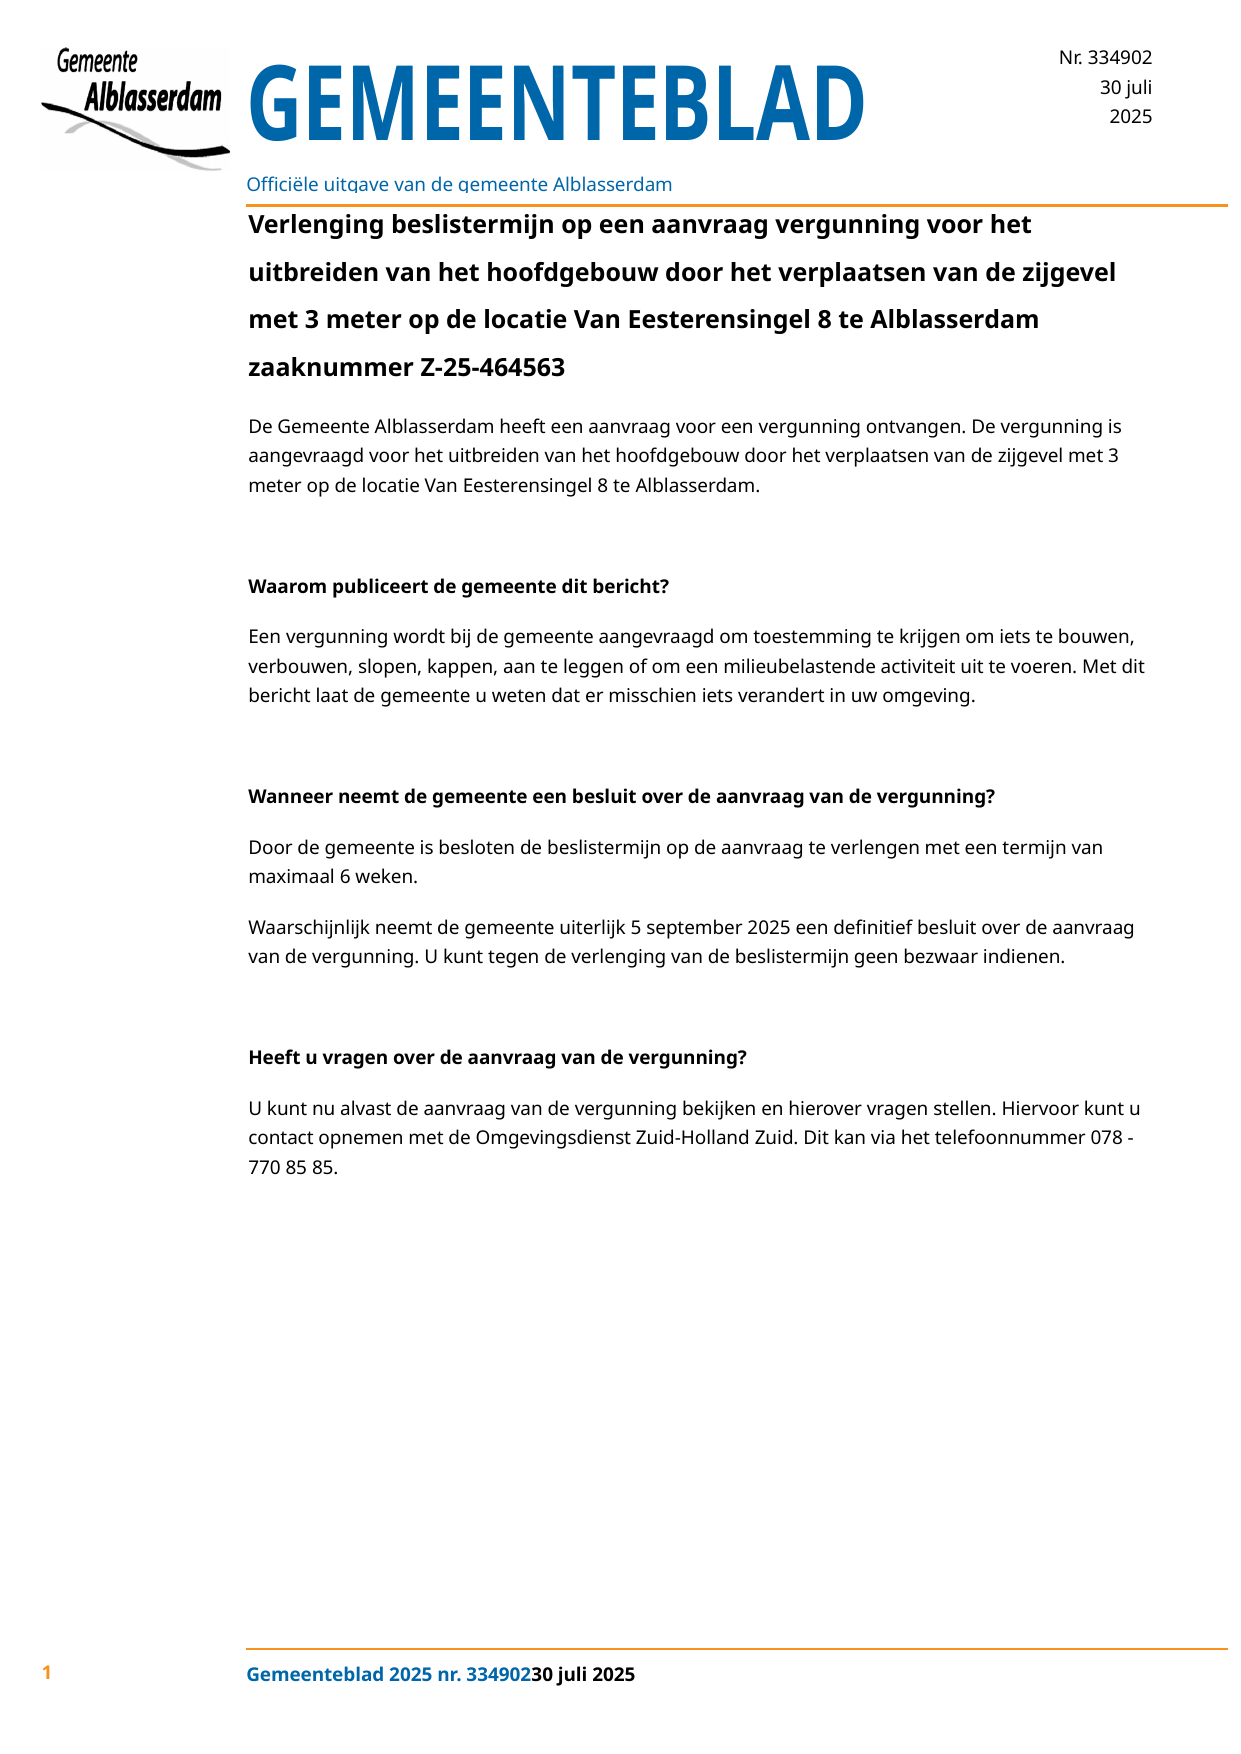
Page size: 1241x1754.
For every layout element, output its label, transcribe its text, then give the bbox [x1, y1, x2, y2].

text Heeft u vragen over de aanvraag van de vergunning? [248, 1044, 1152, 1070]
text Door de gemeente is besloten de beslistermijn op de aanvraag te verlengen met een termijn van maximaal 6 weken. [248, 834, 1152, 889]
text Verlenging beslistermijn op een aanvraag vergunning voor het uitbreiden van het hoofdgebouw door het verplaatsen van de zijgevel met 3 meter op de locatie Van Eesterensingel 8 te Alblasserdam zaaknummer Z-25-464563 [248, 207, 1152, 384]
text U kunt nu alvast de aanvraag van de vergunning bekijken en hierover vragen stellen. Hiervoor kunt u contact opnemen met de Omgevingsdienst Zuid-Holland Zuid. Dit kan via het telefoonnummer 078 - 770 85 85. [248, 1095, 1152, 1180]
text Waarom publiceert de gemeente dit bericht? [248, 573, 1152, 599]
text Waarschijnlijk neemt de gemeente uiterlijk 5 september 2025 een definitief besluit over de aanvraag van de vergunning. U kunt tegen de verlenging van de beslistermijn geen bezwaar indienen. [248, 914, 1152, 969]
text De Gemeente Alblasserdam heeft een aanvraag voor een vergunning ontvangen. De vergunning is aangevraagd voor het uitbreiden van het hoofdgebouw door het verplaatsen van de zijgevel met 3 meter op de locatie Van Eesterensingel 8 te Alblasserdam. [248, 413, 1152, 498]
text Wanneer neemt de gemeente een besluit over de aanvraag van de vergunning? [248, 783, 1152, 809]
text Een vergunning wordt bij de gemeente aangevraagd om toestemming te krijgen om iets te bouwen, verbouwen, slopen, kappen, aan te leggen of om een milieubelastende activiteit uit te voeren. Met dit bericht laat de gemeente u weten dat er misschien iets verandert in uw omgeving. [248, 623, 1152, 708]
picture [41, 47, 231, 172]
